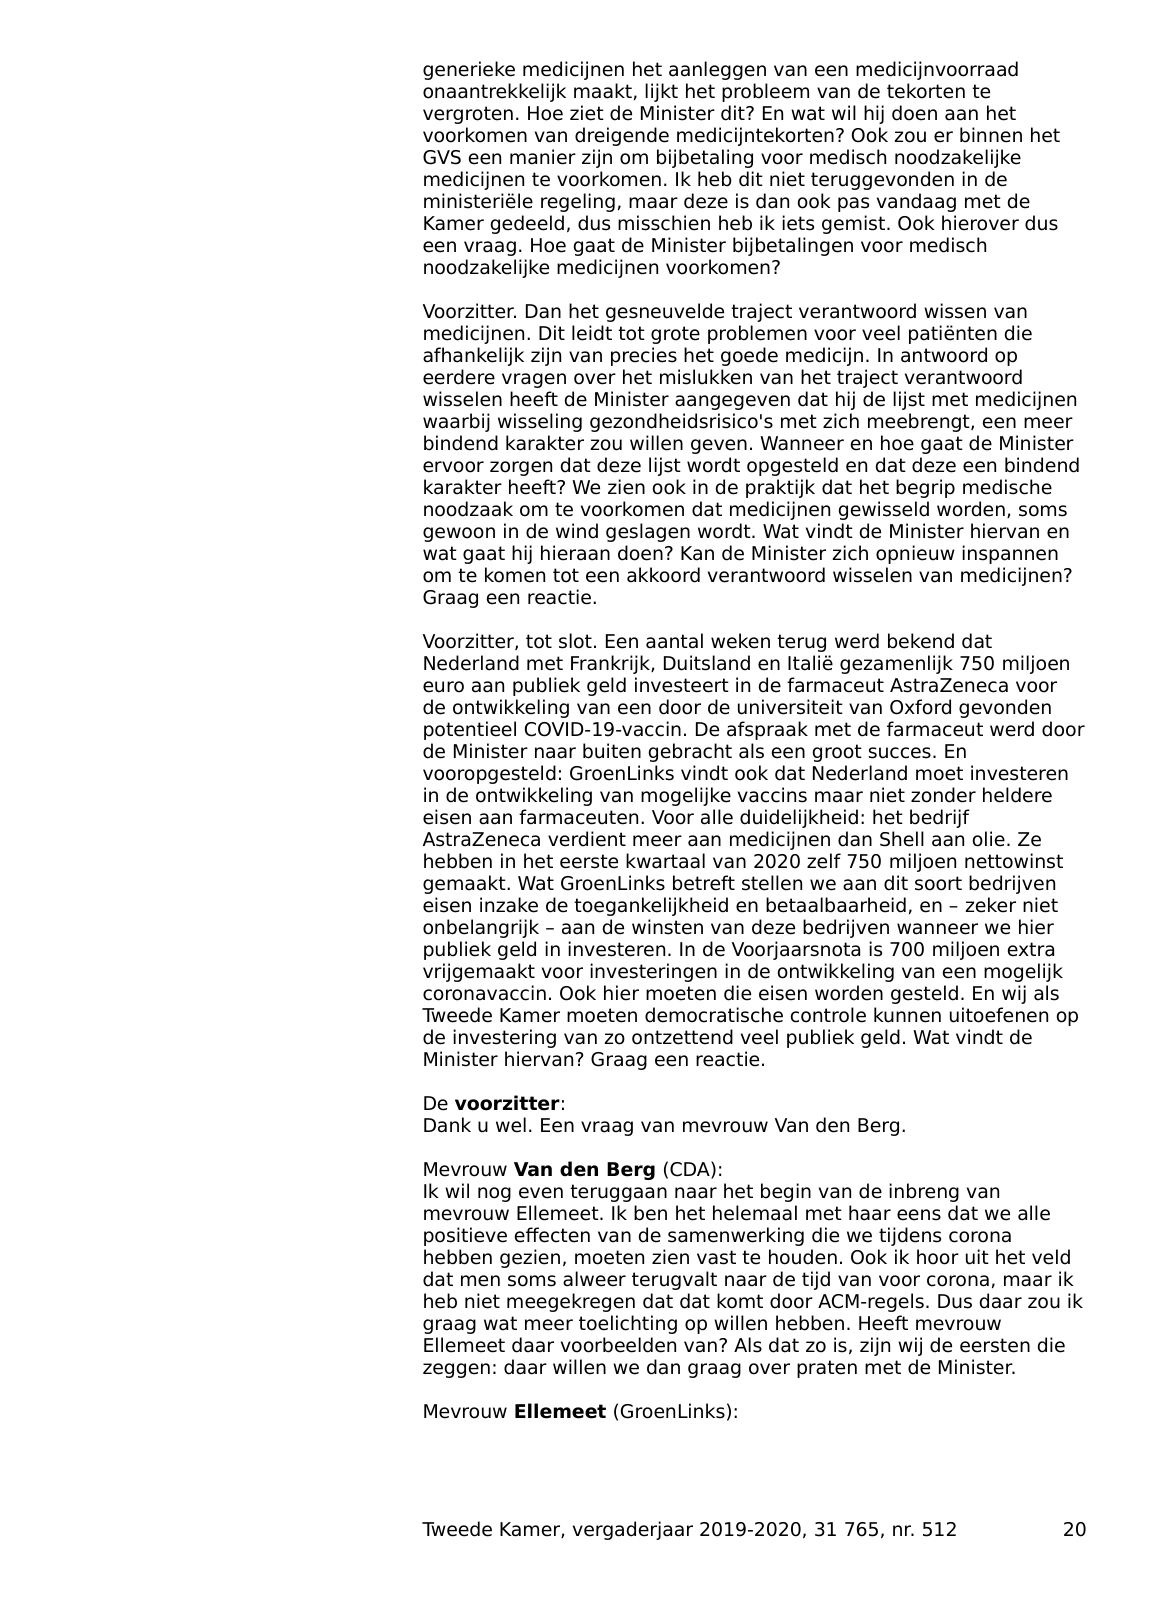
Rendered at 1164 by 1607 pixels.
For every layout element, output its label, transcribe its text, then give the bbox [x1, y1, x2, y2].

text De voorzitter: [422, 1093, 1087, 1115]
text Mevrouw Ellemeet (GroenLinks): [422, 1401, 1087, 1423]
text Dank u wel. Een vraag van mevrouw Van den Berg. [422, 1115, 1087, 1137]
text Voorzitter, tot slot. Een aantal weken terug werd bekend dat Nederland met Frankrijk, Duitsland en Italië gezamenlijk 750 miljoen euro aan publiek geld investeert in de farmaceut AstraZeneca voor de ontwikkeling van een door de universiteit van Oxford gevonden potentieel COVID-19-vaccin. De afspraak met de farmaceut werd door de Minister naar buiten gebracht als een groot succes. En vooropgesteld: GroenLinks vindt ook dat Nederland moet investeren in de ontwikkeling van mogelijke vaccins maar niet zonder heldere eisen aan farmaceuten. Voor alle duidelijkheid: het bedrijf AstraZeneca verdient meer aan medicijnen dan Shell aan olie. Ze hebben in het eerste kwartaal van 2020 zelf 750 miljoen nettowinst gemaakt. Wat GroenLinks betreft stellen we aan dit soort bedrijven eisen inzake de toegankelijkheid en betaalbaarheid, en – zeker niet onbelangrijk – aan de winsten van deze bedrijven wanneer we hier publiek geld in investeren. In de Voorjaarsnota is 700 miljoen extra vrijgemaakt voor investeringen in de ontwikkeling van een mogelijk coronavaccin. Ook hier moeten die eisen worden gesteld. En wij als Tweede Kamer moeten democratische controle kunnen uitoefenen op de investering van zo ontzettend veel publiek geld. Wat vindt de Minister hiervan? Graag een reactie. [422, 631, 1087, 1071]
text generieke medicijnen het aanleggen van een medicijnvoorraad onaantrekkelijk maakt, lijkt het probleem van de tekorten te vergroten. Hoe ziet de Minister dit? En wat wil hij doen aan het voorkomen van dreigende medicijntekorten? Ook zou er binnen het GVS een manier zijn om bijbetaling voor medisch noodzakelijke medicijnen te voorkomen. Ik heb dit niet teruggevonden in de ministeriële regeling, maar deze is dan ook pas vandaag met de Kamer gedeeld, dus misschien heb ik iets gemist. Ook hierover dus een vraag. Hoe gaat de Minister bijbetalingen voor medisch noodzakelijke medicijnen voorkomen? [422, 59, 1087, 279]
text Voorzitter. Dan het gesneuvelde traject verantwoord wissen van medicijnen. Dit leidt tot grote problemen voor veel patiënten die afhankelijk zijn van precies het goede medicijn. In antwoord op eerdere vragen over het mislukken van het traject verantwoord wisselen heeft de Minister aangegeven dat hij de lijst met medicijnen waarbij wisseling gezondheidsrisico's met zich meebrengt, een meer bindend karakter zou willen geven. Wanneer en hoe gaat de Minister ervoor zorgen dat deze lijst wordt opgesteld en dat deze een bindend karakter heeft? We zien ook in de praktijk dat het begrip medische noodzaak om te voorkomen dat medicijnen gewisseld worden, soms gewoon in de wind geslagen wordt. Wat vindt de Minister hiervan en wat gaat hij hieraan doen? Kan de Minister zich opnieuw inspannen om te komen tot een akkoord verantwoord wisselen van medicijnen? Graag een reactie. [422, 301, 1087, 609]
text Ik wil nog even teruggaan naar het begin van de inbreng van mevrouw Ellemeet. Ik ben het helemaal met haar eens dat we alle positieve effecten van de samenwerking die we tijdens corona hebben gezien, moeten zien vast te houden. Ook ik hoor uit het veld dat men soms alweer terugvalt naar de tijd van voor corona, maar ik heb niet meegekregen dat dat komt door ACM-regels. Dus daar zou ik graag wat meer toelichting op willen hebben. Heeft mevrouw Ellemeet daar voorbeelden van? Als dat zo is, zijn wij de eersten die zeggen: daar willen we dan graag over praten met de Minister. [422, 1181, 1087, 1379]
text Mevrouw Van den Berg (CDA): [422, 1159, 1087, 1181]
